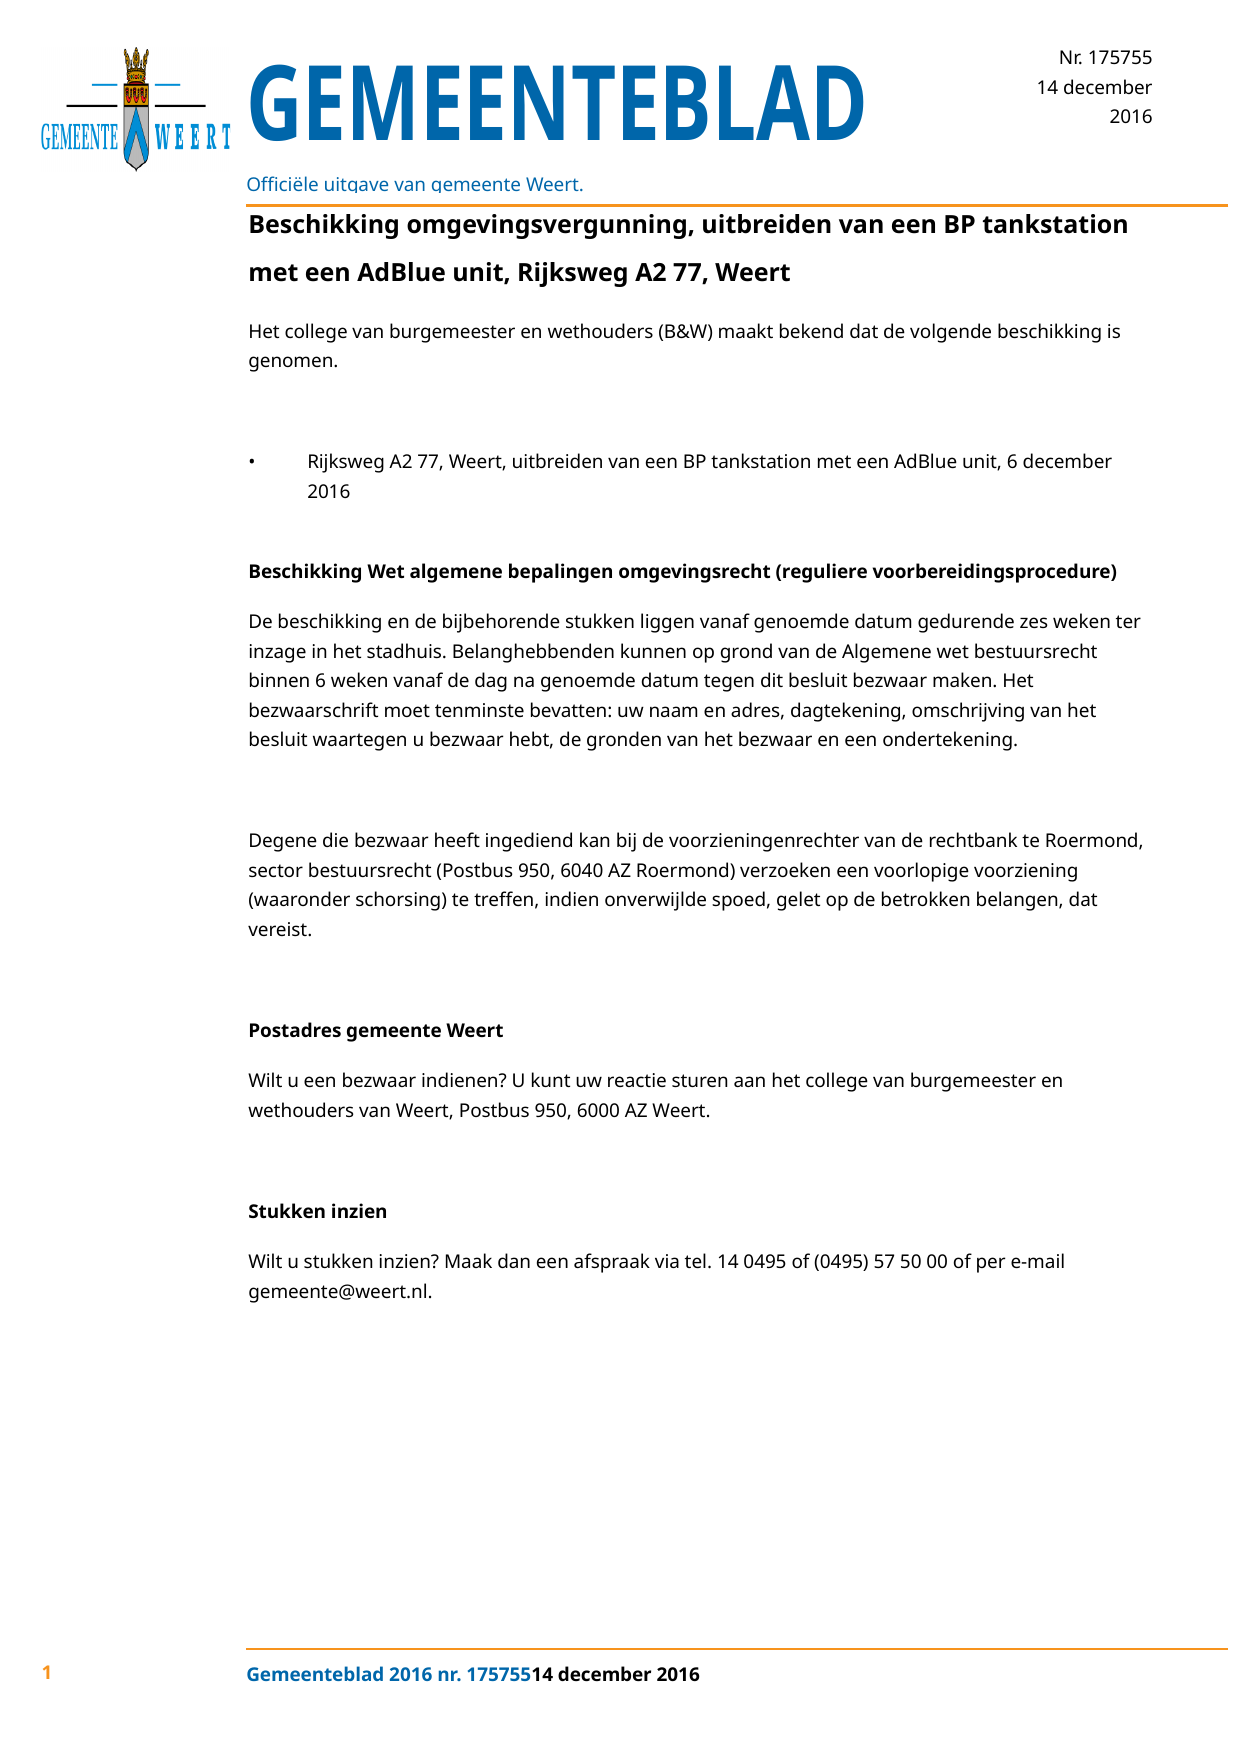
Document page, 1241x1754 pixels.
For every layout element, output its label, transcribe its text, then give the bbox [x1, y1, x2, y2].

text Wilt u stukken inzien? Maak dan een afspraak via tel. 14 0495 of (0495) 57 50 00 of per e-mail gemeente@weert.nl. [248, 1248, 1152, 1304]
text De beschikking en de bijbehorende stukken liggen vanaf genoemde datum gedurende zes weken ter inzage in het stadhuis. Belanghebbenden kunnen op grond van de Algemene wet bestuursrecht binnen 6 weken vanaf de dag na genoemde datum tegen dit besluit bezwaar maken. Het bezwaarschrift moet tenminste bevatten: uw naam en adres, dagtekening, omschrijving van het besluit waartegen u bezwaar hebt, de gronden van het bezwaar en een ondertekening. [248, 608, 1152, 752]
text Postadres gemeente Weert [248, 1017, 1152, 1043]
text Beschikking Wet algemene bepalingen omgevingsrecht (reguliere voorbereidingsprocedure) [248, 558, 1152, 584]
text Het college van burgemeester en wethouders (B&W) maakt bekend dat de volgende beschikking is genomen. [248, 318, 1152, 373]
text Stukken inzien [248, 1198, 1152, 1224]
text Degene die bezwaar heeft ingediend kan bij de voorzieningenrechter van de rechtbank te Roermond, sector bestuursrecht (Postbus 950, 6040 AZ Roermond) verzoeken een voorlopige voorziening (waaronder schorsing) te treffen, indien onverwijlde spoed, gelet op de betrokken belangen, dat vereist. [248, 827, 1152, 942]
picture [41, 47, 231, 172]
list Rijksweg A2 77, Weert, uitbreiden van een BP tankstation met een AdBlue unit, 6 december 2016 [248, 448, 1152, 504]
text Wilt u een bezwaar indienen? U kunt uw reactie sturen aan het college van burgemeester en wethouders van Weert, Postbus 950, 6000 AZ Weert. [248, 1067, 1152, 1123]
text Beschikking omgevingsvergunning, uitbreiden van een BP tankstation met een AdBlue unit, Rijksweg A2 77, Weert [248, 207, 1152, 288]
